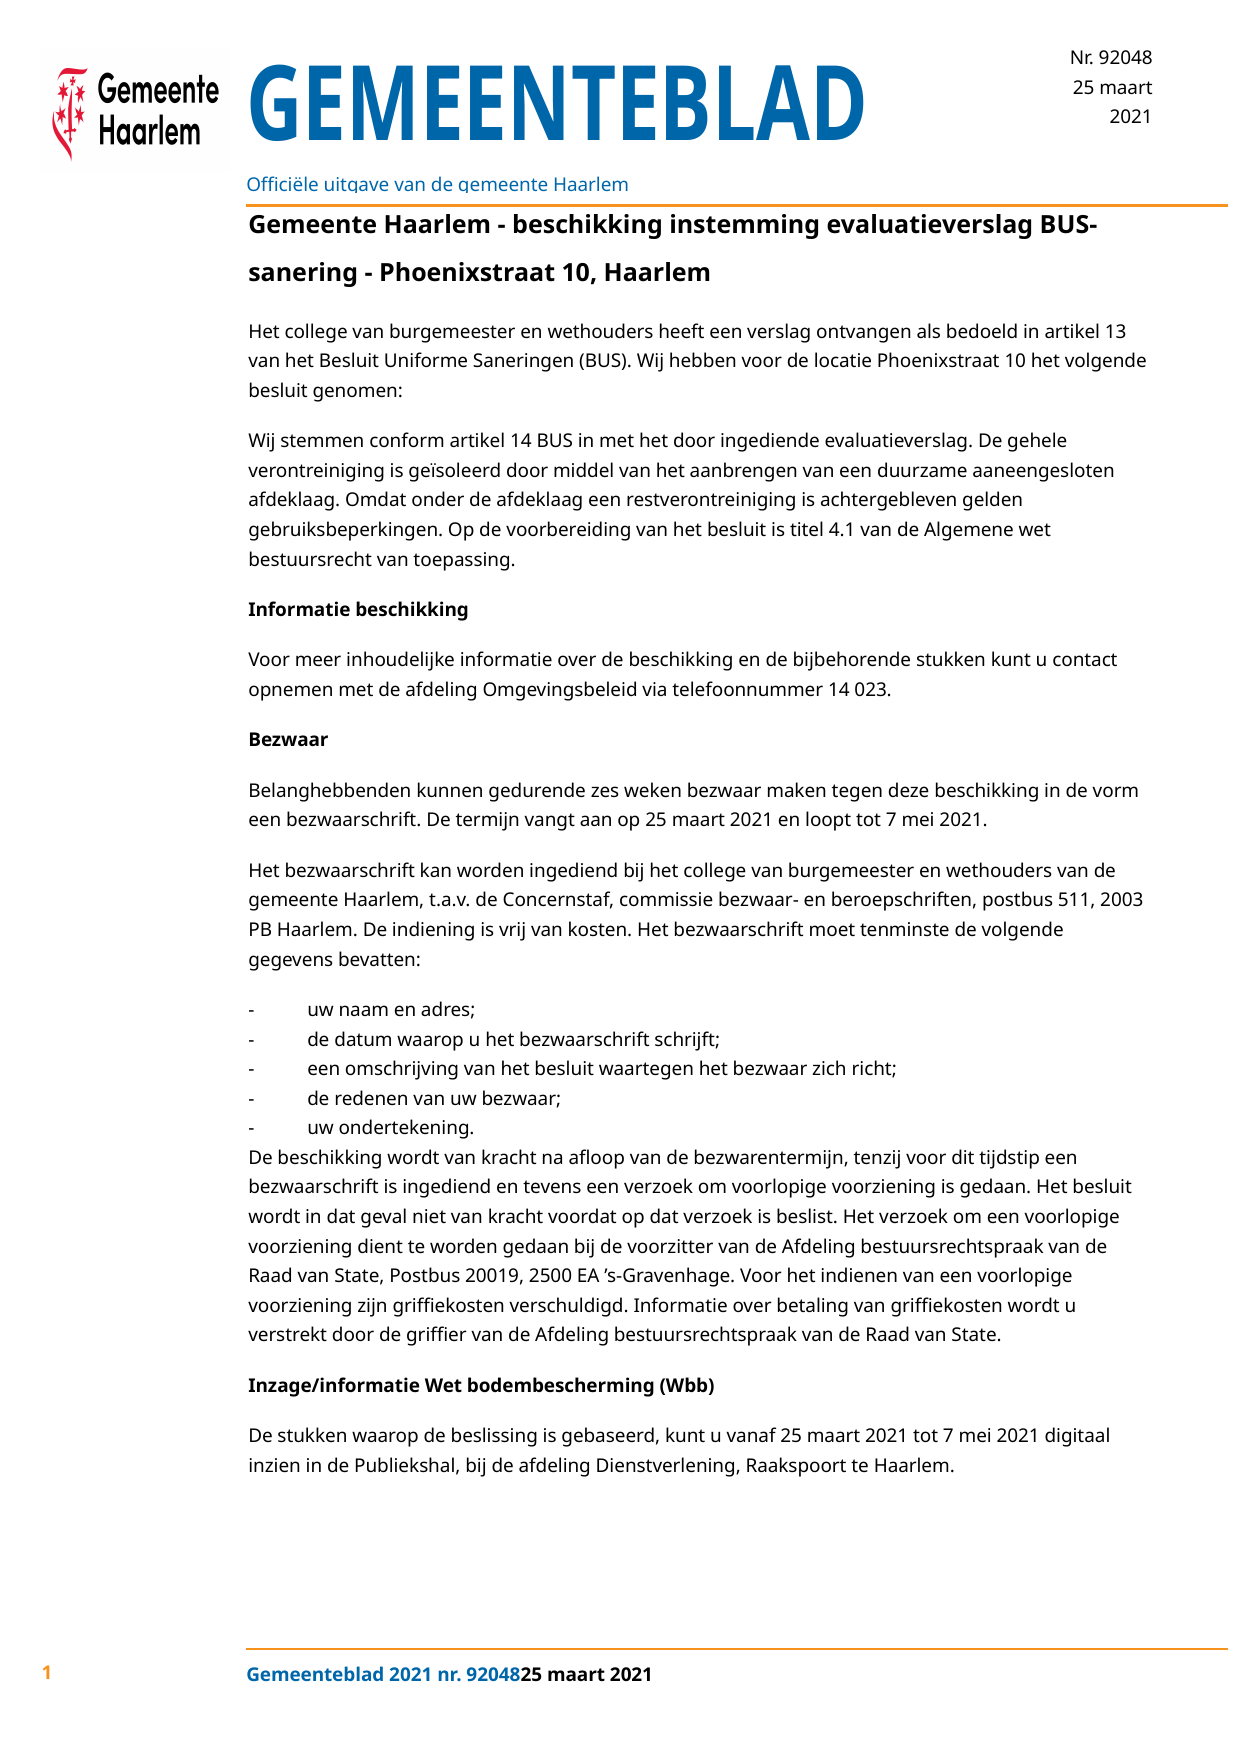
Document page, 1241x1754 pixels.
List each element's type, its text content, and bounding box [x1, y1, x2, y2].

text Het college van burgemeester en wethouders heeft een verslag ontvangen als bedoeld in artikel 13 van het Besluit Uniforme Saneringen (BUS). Wij hebben voor de locatie Phoenixstraat 10 het volgende besluit genomen: [248, 318, 1152, 403]
text Gemeente Haarlem - beschikking instemming evaluatieverslag BUS-sanering - Phoenixstraat 10, Haarlem [248, 207, 1152, 288]
text Informatie beschikking [248, 596, 1152, 622]
text Het bezwaarschrift kan worden ingediend bij het college van burgemeester en wethouders van de gemeente Haarlem, t.a.v. de Concernstaf, commissie bezwaar- en beroepschriften, postbus 511, 2003 PB Haarlem. De indiening is vrij van kosten. Het bezwaarschrift moet tenminste de volgende gegevens bevatten: [248, 857, 1152, 972]
text De beschikking wordt van kracht na afloop van de bezwarentermijn, tenzij voor dit tijdstip een bezwaarschrift is ingediend en tevens een verzoek om voorlopige voorziening is gedaan. Het besluit wordt in dat geval niet van kracht voordat op dat verzoek is beslist. Het verzoek om een voorlopige voorziening dient te worden gedaan bij de voorzitter van de Afdeling bestuursrechtspraak van de Raad van State, Postbus 20019, 2500 EA ’s-Gravenhage. Voor het indienen van een voorlopige voorziening zijn griffiekosten verschuldigd. Informatie over betaling van griffiekosten wordt u verstrekt door de griffier van de Afdeling bestuursrechtspraak van de Raad van State. [248, 1144, 1152, 1347]
list de datum waarop u het bezwaarschrift schrijft; [248, 1026, 1152, 1052]
list uw ondertekening. [248, 1114, 1152, 1140]
text Wij stemmen conform artikel 14 BUS in met het door ingediende evaluatieverslag. De gehele verontreiniging is geïsoleerd door middel van het aanbrengen van een duurzame aaneengesloten afdeklaag. Omdat onder de afdeklaag een restverontreiniging is achtergebleven gelden gebruiksbeperkingen. Op de voorbereiding van het besluit is titel 4.1 van de Algemene wet bestuursrecht van toepassing. [248, 427, 1152, 572]
picture [41, 47, 231, 172]
text De stukken waarop de beslissing is gebaseerd, kunt u vanaf 25 maart 2021 tot 7 mei 2021 digitaal inzien in de Publiekshal, bij de afdeling Dienstverlening, Raakspoort te Haarlem. [248, 1422, 1152, 1478]
list uw naam en adres; [248, 996, 1152, 1022]
text Belanghebbenden kunnen gedurende zes weken bezwaar maken tegen deze beschikking in de vorm een bezwaarschrift. De termijn vangt aan op 25 maart 2021 en loopt tot 7 mei 2021. [248, 777, 1152, 832]
list een omschrijving van het besluit waartegen het bezwaar zich richt; [248, 1055, 1152, 1081]
text Inzage/informatie Wet bodembescherming (Wbb) [248, 1372, 1152, 1398]
list de redenen van uw bezwaar; [248, 1085, 1152, 1111]
text Voor meer inhoudelijke informatie over de beschikking en de bijbehorende stukken kunt u contact opnemen met de afdeling Omgevingsbeleid via telefoonnummer 14 023. [248, 647, 1152, 702]
text Bezwaar [248, 727, 1152, 752]
